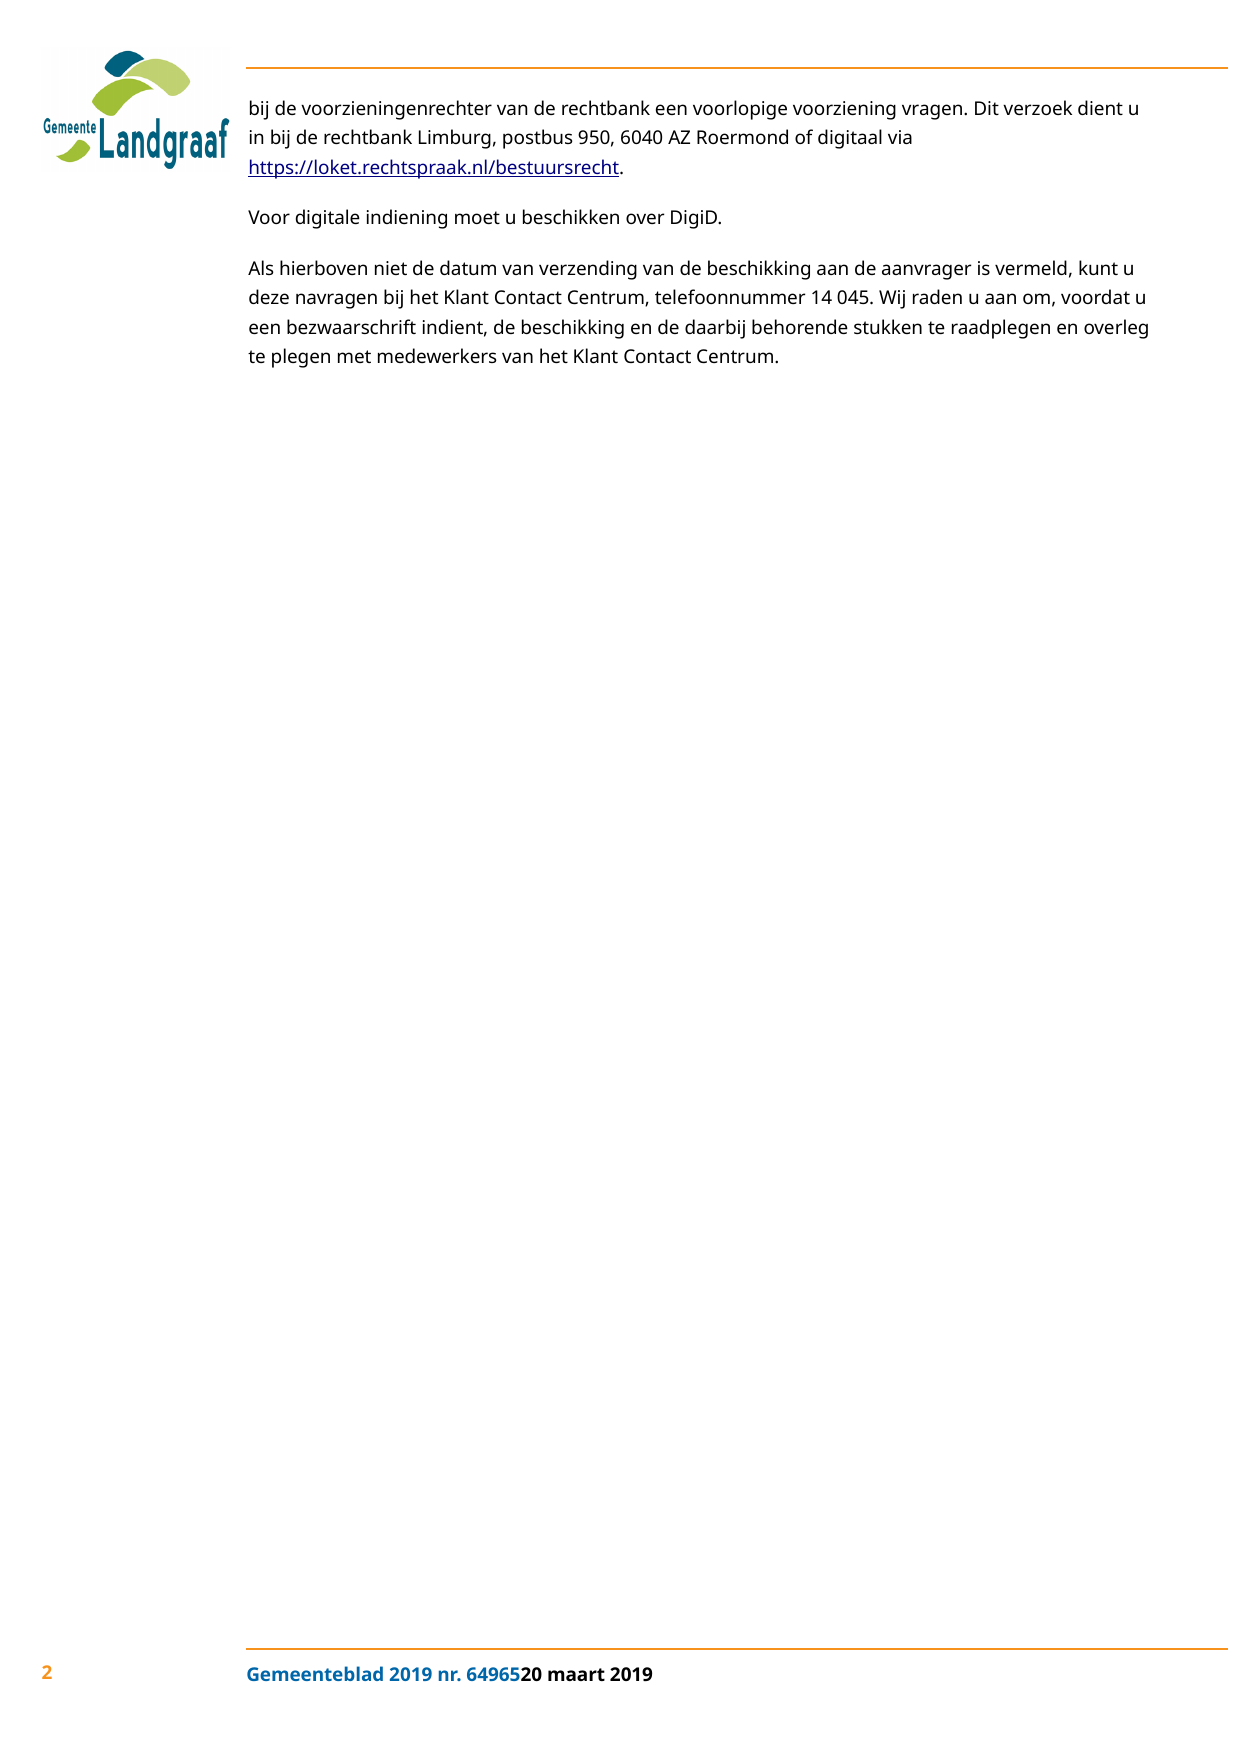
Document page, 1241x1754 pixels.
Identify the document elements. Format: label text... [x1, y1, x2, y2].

picture [41, 47, 231, 172]
text bij de voorzieningenrechter van de rechtbank een voorlopige voorziening vragen. Dit verzoek dient u in bij de rechtbank Limburg, postbus 950, 6040 AZ Roermond of digitaal via https://loket.rechtspraak.nl/bestuursrecht. [248, 95, 1152, 180]
text Als hierboven niet de datum van verzending van de beschikking aan de aanvrager is vermeld, kunt u deze navragen bij het Klant Contact Centrum, telefoonnummer 14 045. Wij raden u aan om, voordat u een bezwaarschrift indient, de beschikking en de daarbij behorende stukken te raadplegen en overleg te plegen met medewerkers van het Klant Contact Centrum. [248, 255, 1152, 369]
text Voor digitale indiening moet u beschikken over DigiD. [248, 204, 1152, 230]
